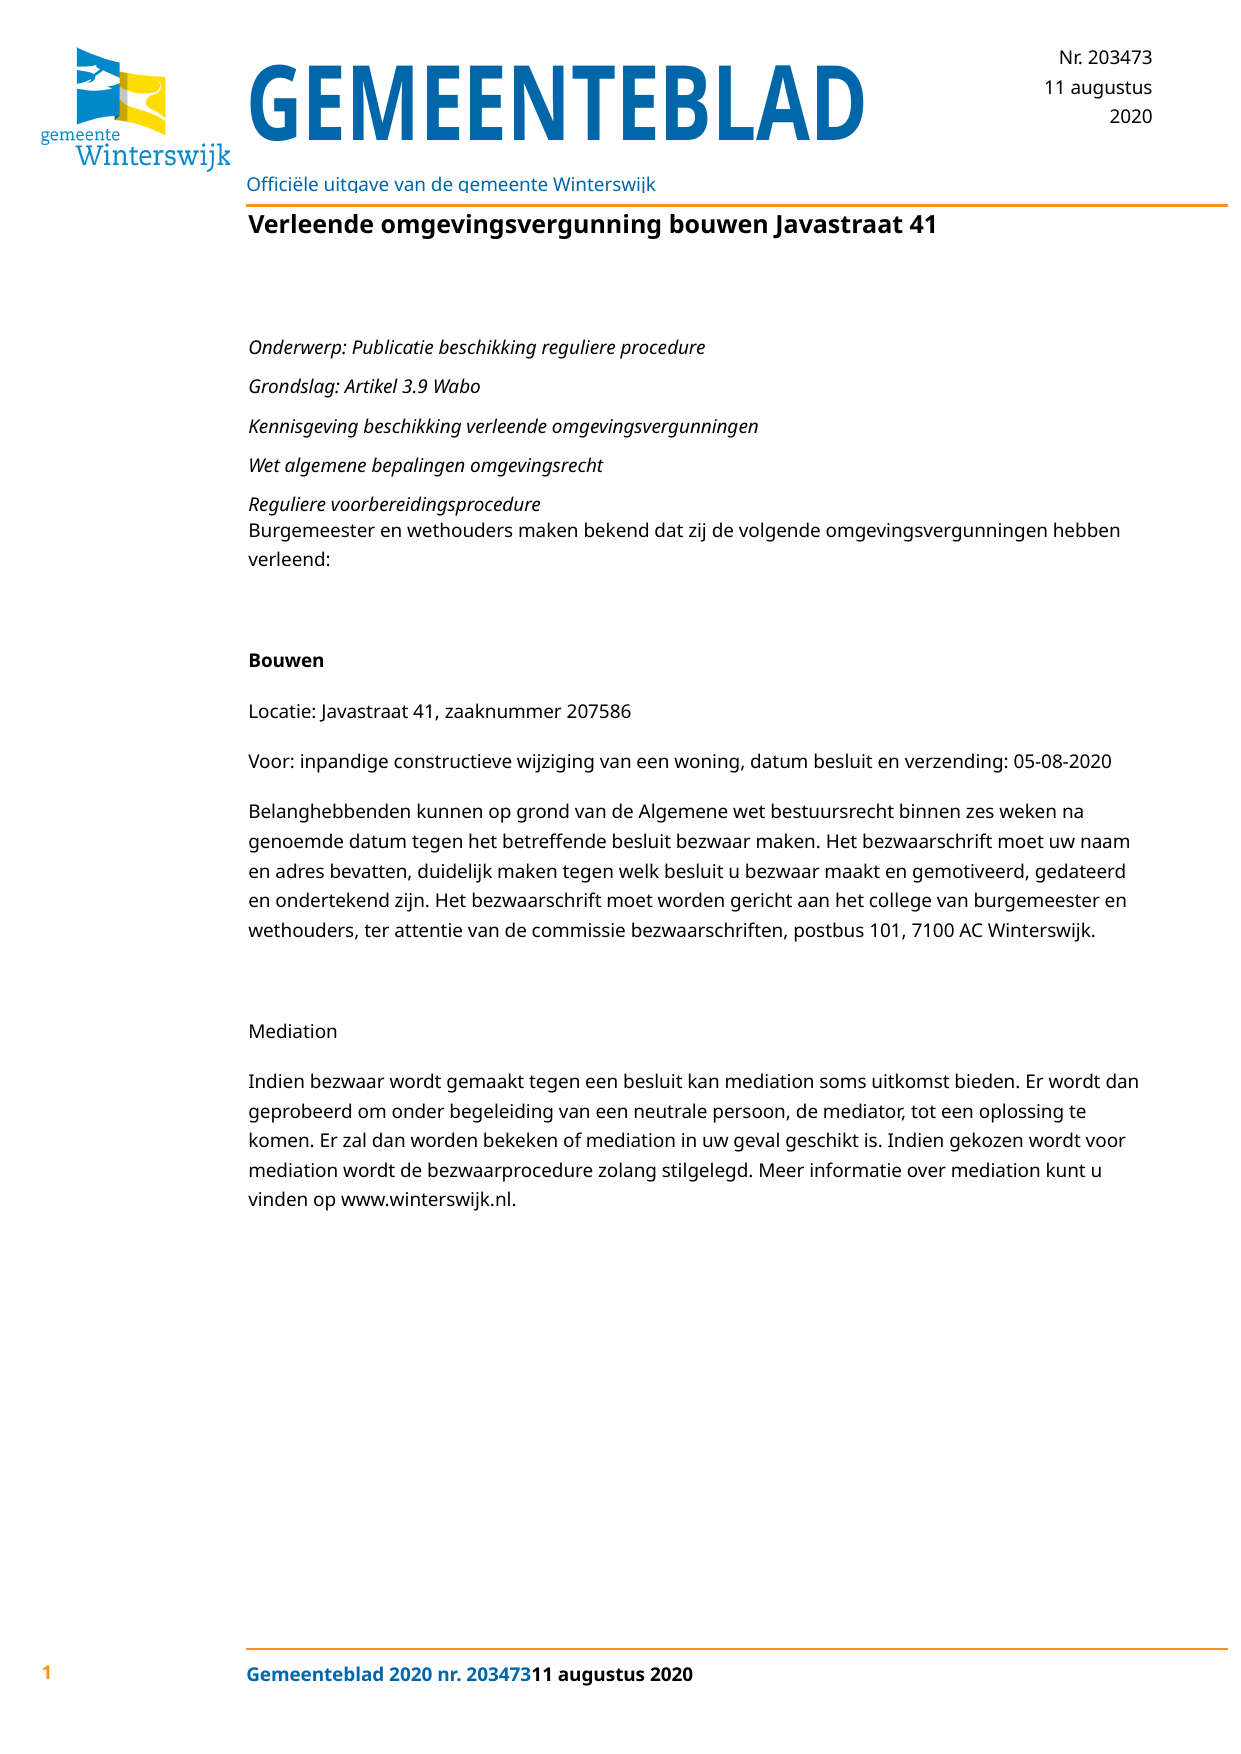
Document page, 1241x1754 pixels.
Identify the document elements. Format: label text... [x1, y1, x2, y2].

text Wet algemene bepalingen omgevingsrecht [248, 452, 1152, 478]
picture [41, 47, 231, 172]
text Belanghebbenden kunnen op grond van de Algemene wet bestuursrecht binnen zes weken na genoemde datum tegen het betreffende besluit bezwaar maken. Het bezwaarschrift moet uw naam en adres bevatten, duidelijk maken tegen welk besluit u bezwaar maakt en gemotiveerd, gedateerd en ondertekend zijn. Het bezwaarschrift moet worden gericht aan het college van burgemeester en wethouders, ter attentie van de commissie bezwaarschriften, postbus 101, 7100 AC Winterswijk. [248, 799, 1152, 943]
text Onderwerp: Publicatie beschikking reguliere procedure [248, 334, 1152, 360]
text Locatie: Javastraat 41, zaaknummer 207586 [248, 698, 1152, 724]
text Kennisgeving beschikking verleende omgevingsvergunningen [248, 413, 1152, 438]
text Grondslag: Artikel 3.9 Wabo [248, 373, 1152, 399]
text Bouwen [248, 647, 1152, 673]
picture [225, 153, 231, 162]
text Mediation [248, 1018, 1152, 1044]
text Voor: inpandige constructieve wijziging van een woning, datum besluit en verzending: 05-08-2020 [248, 748, 1152, 774]
text Burgemeester en wethouders maken bekend dat zij de volgende omgevingsvergunningen hebben verleend: [248, 517, 1152, 572]
text Indien bezwaar wordt gemaakt tegen een besluit kan mediation soms uitkomst bieden. Er wordt dan geprobeerd om onder begeleiding van een neutrale persoon, de mediator, tot een oplossing te komen. Er zal dan worden bekeken of mediation in uw geval geschikt is. Indien gekozen wordt voor mediation wordt de bezwaarprocedure zolang stilgelegd. Meer informatie over mediation kunt u vinden op www.winterswijk.nl. [248, 1068, 1152, 1212]
text Verleende omgevingsvergunning bouwen Javastraat 41 [248, 207, 1152, 241]
text Reguliere voorbereidingsprocedure [248, 491, 1152, 517]
